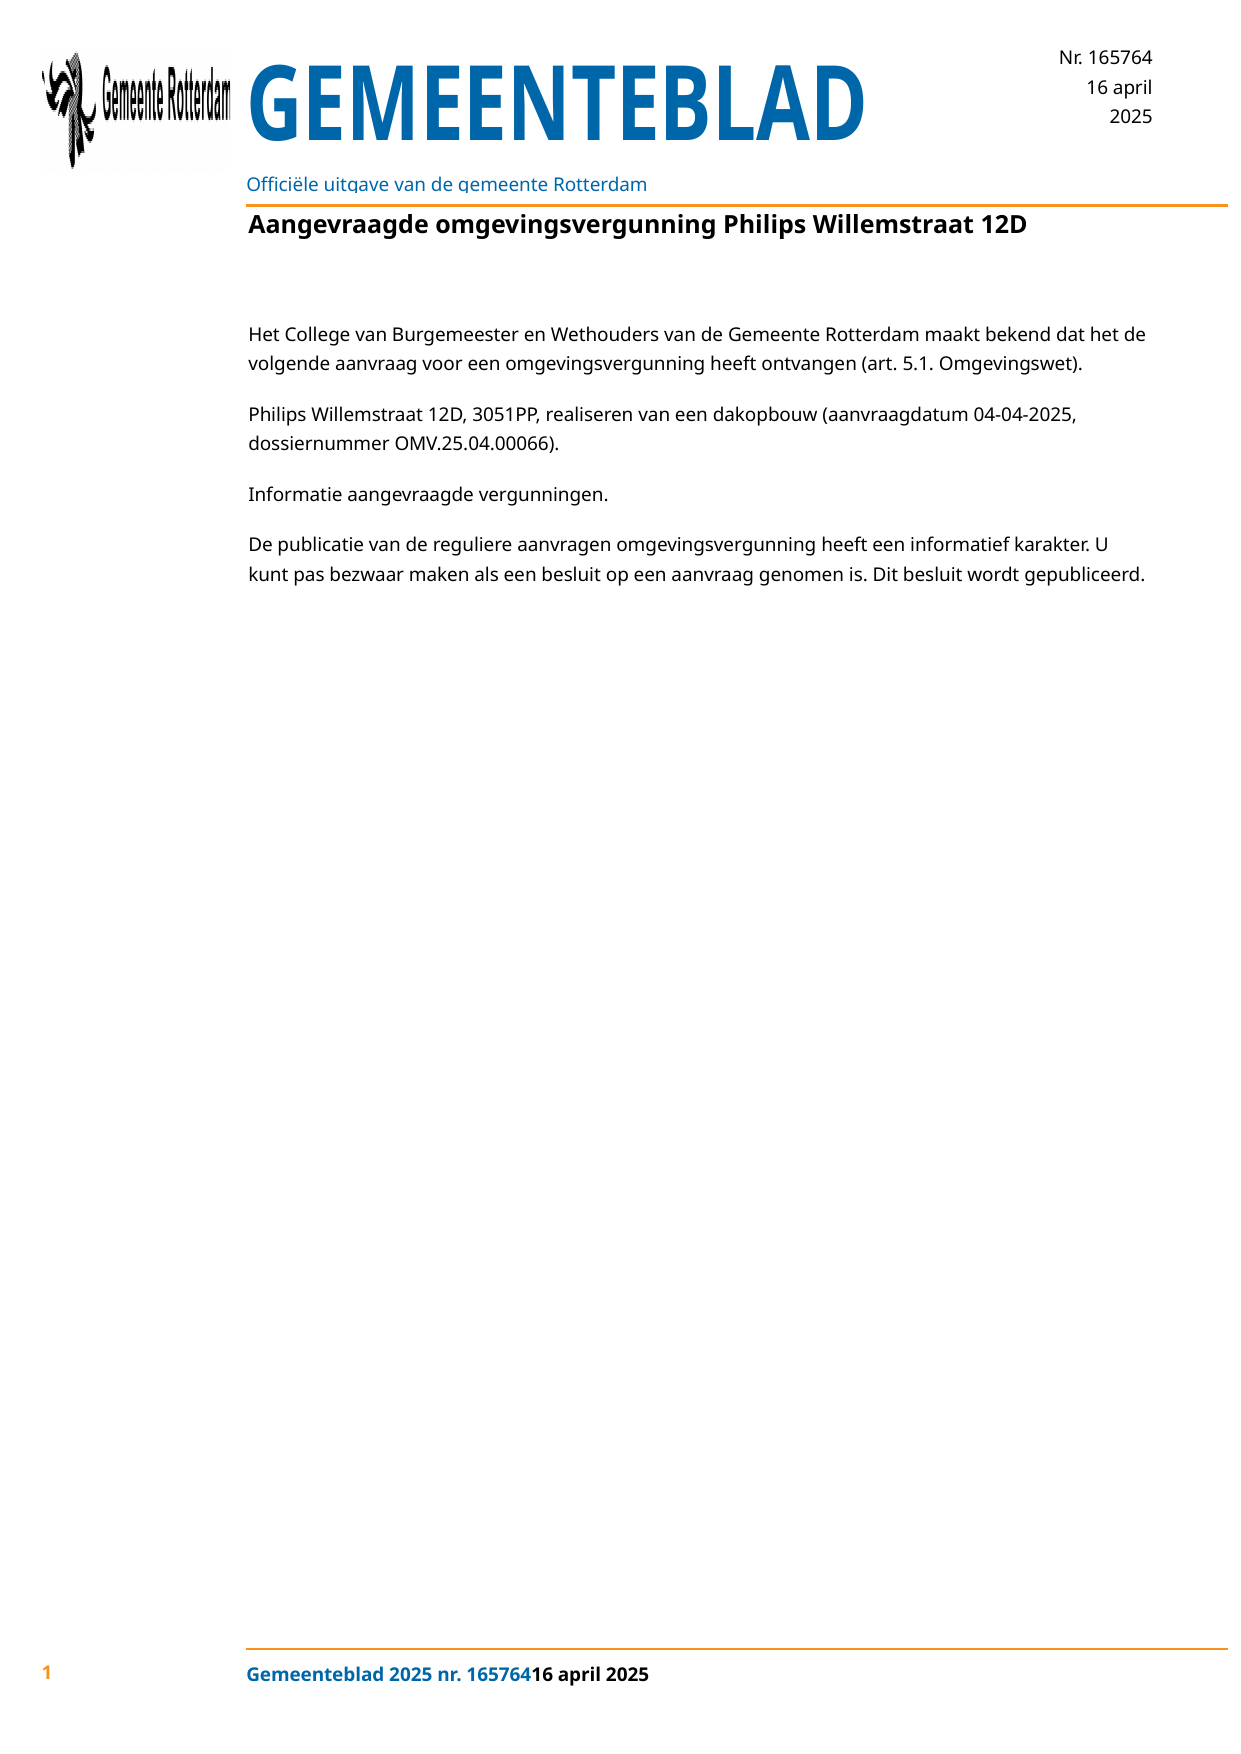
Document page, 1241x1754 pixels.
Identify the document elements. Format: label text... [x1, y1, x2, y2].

text De publicatie van de reguliere aanvragen omgevingsvergunning heeft een informatief karakter. U kunt pas bezwaar maken als een besluit op een aanvraag genomen is. Dit besluit wordt gepubliceerd. [248, 531, 1152, 586]
text Aangevraagde omgevingsvergunning Philips Willemstraat 12D [248, 207, 1152, 241]
picture [41, 47, 231, 172]
text Het College van Burgemeester en Wethouders van de Gemeente Rotterdam maakt bekend dat het de volgende aanvraag voor een omgevingsvergunning heeft ontvangen (art. 5.1. Omgevingswet). [248, 321, 1152, 376]
text Informatie aangevraagde vergunningen. [248, 481, 1152, 506]
text Philips Willemstraat 12D, 3051PP, realiseren van een dakopbouw (aanvraagdatum 04-04-2025, dossiernummer OMV.25.04.00066). [248, 401, 1152, 456]
